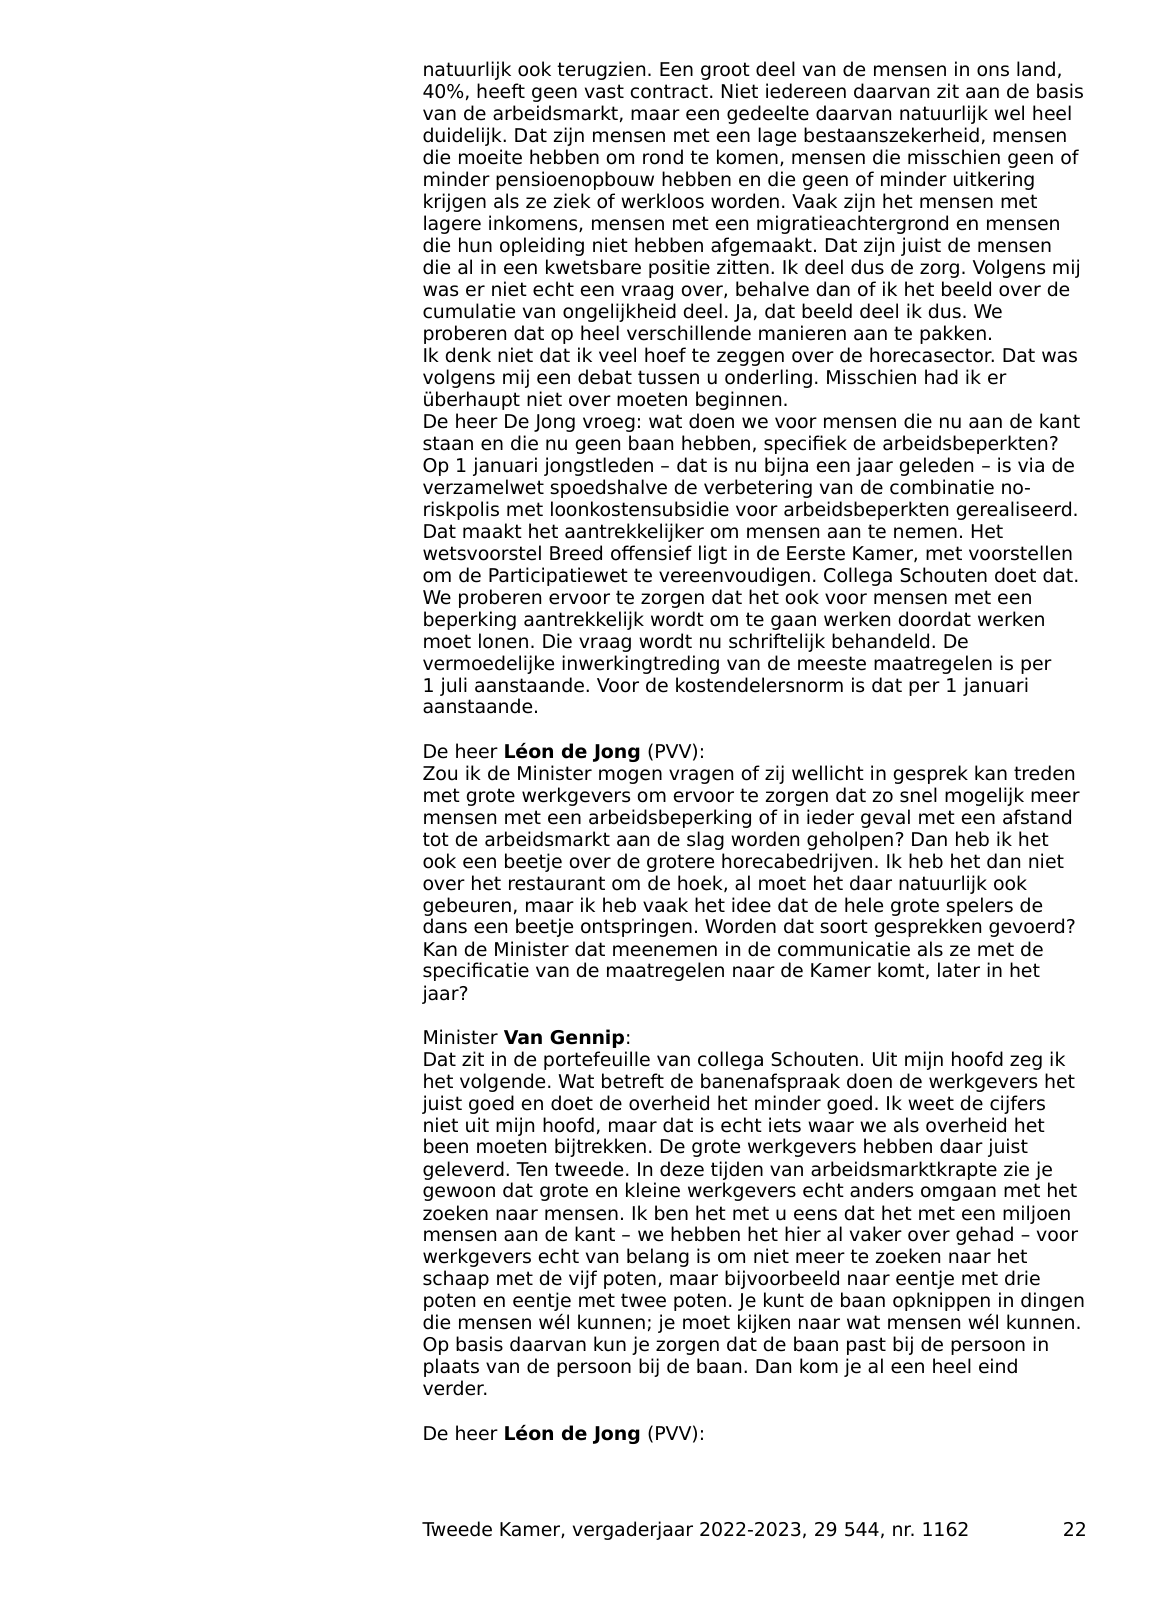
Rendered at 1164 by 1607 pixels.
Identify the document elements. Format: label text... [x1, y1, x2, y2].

text Zou ik de Minister mogen vragen of zij wellicht in gesprek kan treden met grote werkgevers om ervoor te zorgen dat zo snel mogelijk meer mensen met een arbeidsbeperking of in ieder geval met een afstand tot de arbeidsmarkt aan de slag worden geholpen? Dan heb ik het ook een beetje over de grotere horecabedrijven. Ik heb het dan niet over het restaurant om de hoek, al moet het daar natuurlijk ook gebeuren, maar ik heb vaak het idee dat de hele grote spelers de dans een beetje ontspringen. Worden dat soort gesprekken gevoerd? Kan de Minister dat meenemen in de communicatie als ze met de specificatie van de maatregelen naar de Kamer komt, later in het jaar? [422, 763, 1087, 1004]
text Dat zit in de portefeuille van collega Schouten. Uit mijn hoofd zeg ik het volgende. Wat betreft de banenafspraak doen de werkgevers het juist goed en doet de overheid het minder goed. Ik weet de cijfers niet uit mijn hoofd, maar dat is echt iets waar we als overheid het been moeten bijtrekken. De grote werkgevers hebben daar juist geleverd. Ten tweede. In deze tijden van arbeidsmarktkrapte zie je gewoon dat grote en kleine werkgevers echt anders omgaan met het zoeken naar mensen. Ik ben het met u eens dat het met een miljoen mensen aan de kant – we hebben het hier al vaker over gehad – voor werkgevers echt van belang is om niet meer te zoeken naar het schaap met de vijf poten, maar bijvoorbeeld naar eentje met drie poten en eentje met twee poten. Je kunt de baan opknippen in dingen die mensen wél kunnen; je moet kijken naar wat mensen wél kunnen. Op basis daarvan kun je zorgen dat de baan past bij de persoon in plaats van de persoon bij de baan. Dan kom je al een heel eind verder. [422, 1048, 1087, 1400]
text De heer Léon de Jong (PVV): [422, 741, 1087, 763]
text natuurlijk ook terugzien. Een groot deel van de mensen in ons land, 40%, heeft geen vast contract. Niet iedereen daarvan zit aan de basis van de arbeidsmarkt, maar een gedeelte daarvan natuurlijk wel heel duidelijk. Dat zijn mensen met een lage bestaanszekerheid, mensen die moeite hebben om rond te komen, mensen die misschien geen of minder pensioenopbouw hebben en die geen of minder uitkering krijgen als ze ziek of werkloos worden. Vaak zijn het mensen met lagere inkomens, mensen met een migratieachtergrond en mensen die hun opleiding niet hebben afgemaakt. Dat zijn juist de mensen die al in een kwetsbare positie zitten. Ik deel dus de zorg. Volgens mij was er niet echt een vraag over, behalve dan of ik het beeld over de cumulatie van ongelijkheid deel. Ja, dat beeld deel ik dus. We proberen dat op heel verschillende manieren aan te pakken. [422, 59, 1087, 345]
text De heer De Jong vroeg: wat doen we voor mensen die nu aan de kant staan en die nu geen baan hebben, specifiek de arbeidsbeperkten? Op 1 januari jongstleden – dat is nu bijna een jaar geleden – is via de verzamelwet spoedshalve de verbetering van de combinatie no-riskpolis met loonkostensubsidie voor arbeidsbeperkten gerealiseerd. Dat maakt het aantrekkelijker om mensen aan te nemen. Het wetsvoorstel Breed offensief ligt in de Eerste Kamer, met voorstellen om de Participatiewet te vereenvoudigen. Collega Schouten doet dat. We proberen ervoor te zorgen dat het ook voor mensen met een beperking aantrekkelijk wordt om te gaan werken doordat werken moet lonen. Die vraag wordt nu schriftelijk behandeld. De vermoedelijke inwerkingtreding van de meeste maatregelen is per 1 juli aanstaande. Voor de kostendelersnorm is dat per 1 januari aanstaande. [422, 411, 1087, 718]
text Minister Van Gennip: [422, 1027, 1087, 1048]
text De heer Léon de Jong (PVV): [422, 1422, 1087, 1444]
text Ik denk niet dat ik veel hoef te zeggen over de horecasector. Dat was volgens mij een debat tussen u onderling. Misschien had ik er überhaupt niet over moeten beginnen. [422, 345, 1087, 411]
